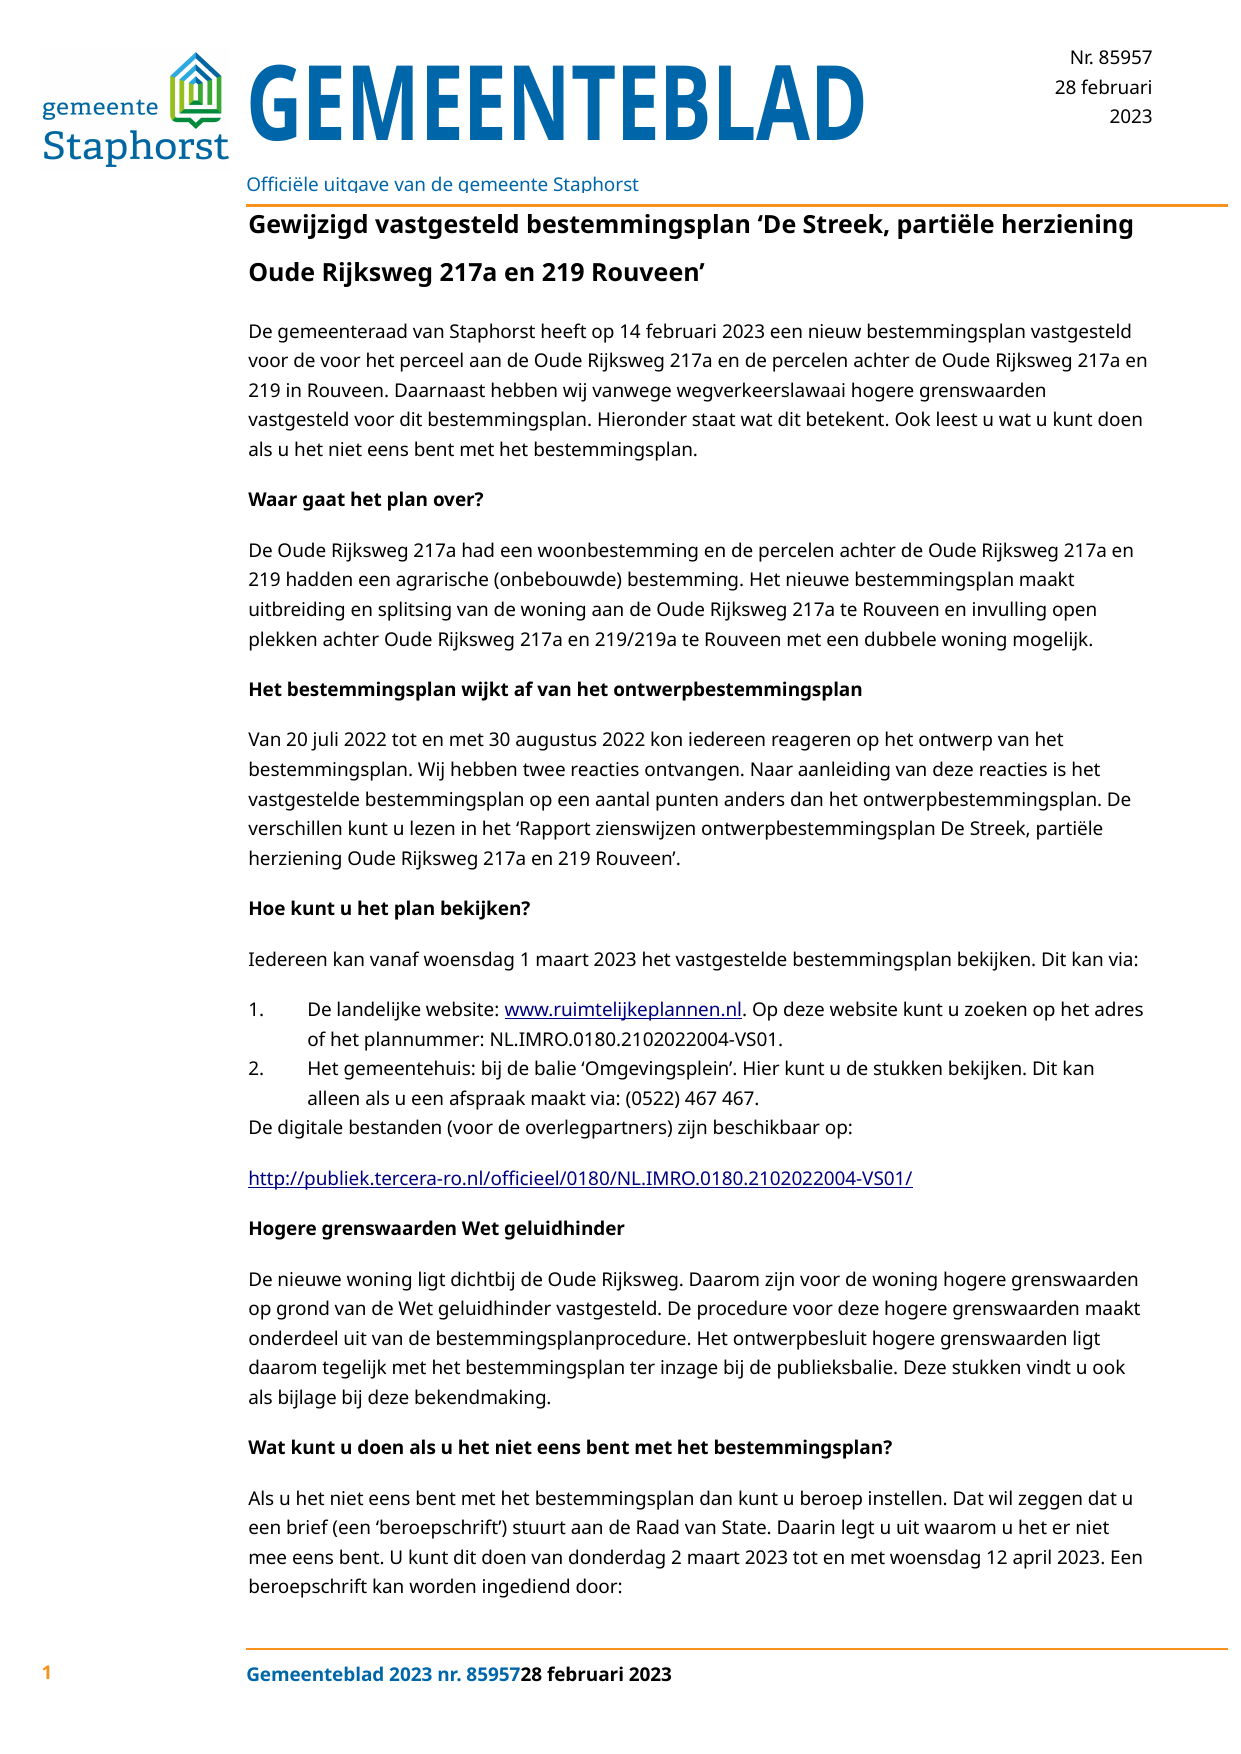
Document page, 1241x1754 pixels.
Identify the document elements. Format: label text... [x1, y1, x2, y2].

text De gemeenteraad van Staphorst heeft op 14 februari 2023 een nieuw bestemmingsplan vastgesteld voor de voor het perceel aan de Oude Rijksweg 217a en de percelen achter de Oude Rijksweg 217a en 219 in Rouveen. Daarnaast hebben wij vanwege wegverkeerslawaai hogere grenswaarden vastgesteld voor dit bestemmingsplan. Hieronder staat wat dit betekent. Ook leest u wat u kunt doen als u het niet eens bent met het bestemmingsplan. [248, 318, 1152, 462]
text http://publiek.tercera-ro.nl/officieel/0180/NL.IMRO.0180.2102022004-VS01/ [248, 1165, 1152, 1191]
text Van 20 juli 2022 tot en met 30 augustus 2022 kon iedereen reageren op het ontwerp van het bestemmingsplan. Wij hebben twee reacties ontvangen. Naar aanleiding van deze reacties is het vastgestelde bestemmingsplan op een aantal punten anders dan het ontwerpbestemmingsplan. De verschillen kunt u lezen in het ‘Rapport zienswijzen ontwerpbestemmingsplan De Streek, partiële herziening Oude Rijksweg 217a en 219 Rouveen’. [248, 727, 1152, 871]
list Het gemeentehuis: bij de balie ‘Omgevingsplein’. Hier kunt u de stukken bekijken. Dit kan alleen als u een afspraak maakt via: (0522) 467 467. [248, 1055, 1152, 1111]
text Hoe kunt u het plan bekijken? [248, 895, 1152, 921]
text Iedereen kan vanaf woensdag 1 maart 2023 het vastgestelde bestemmingsplan bekijken. Dit kan via: [248, 946, 1152, 972]
text De digitale bestanden (voor de overlegpartners) zijn beschikbaar op: [248, 1114, 1152, 1140]
text De nieuwe woning ligt dichtbij de Oude Rijksweg. Daarom zijn voor de woning hogere grenswaarden op grond van de Wet geluidhinder vastgesteld. De procedure voor deze hogere grenswaarden maakt onderdeel uit van de bestemmingsplanprocedure. Het ontwerpbesluit hogere grenswaarden ligt daarom tegelijk met het bestemmingsplan ter inzage bij de publieksbalie. Deze stukken vindt u ook als bijlage bij deze bekendmaking. [248, 1266, 1152, 1410]
text Als u het niet eens bent met het bestemmingsplan dan kunt u beroep instellen. Dat wil zeggen dat u een brief (een ‘beroepschrift’) stuurt aan de Raad van State. Daarin legt u uit waarom u het er niet mee eens bent. U kunt dit doen van donderdag 2 maart 2023 tot en met woensdag 12 april 2023. Een beroepschrift kan worden ingediend door: [248, 1485, 1152, 1599]
text De Oude Rijksweg 217a had een woonbestemming en de percelen achter de Oude Rijksweg 217a en 219 hadden een agrarische (onbebouwde) bestemming. Het nieuwe bestemmingsplan maakt uitbreiding en splitsing van de woning aan de Oude Rijksweg 217a te Rouveen en invulling open plekken achter Oude Rijksweg 217a en 219/219a te Rouveen met een dubbele woning mogelijk. [248, 537, 1152, 652]
text Wat kunt u doen als u het niet eens bent met het bestemmingsplan? [248, 1434, 1152, 1460]
picture [41, 47, 231, 172]
text Waar gaat het plan over? [248, 487, 1152, 512]
text Gewijzigd vastgesteld bestemmingsplan ‘De Streek, partiële herziening Oude Rijksweg 217a en 219 Rouveen’ [248, 207, 1152, 288]
text Het bestemmingsplan wijkt af van het ontwerpbestemmingsplan [248, 676, 1152, 702]
text Hogere grenswaarden Wet geluidhinder [248, 1215, 1152, 1241]
list De landelijke website: www.ruimtelijkeplannen.nl. Op deze website kunt u zoeken op het adres of het plannummer: NL.IMRO.0180.2102022004-VS01. [248, 996, 1152, 1052]
